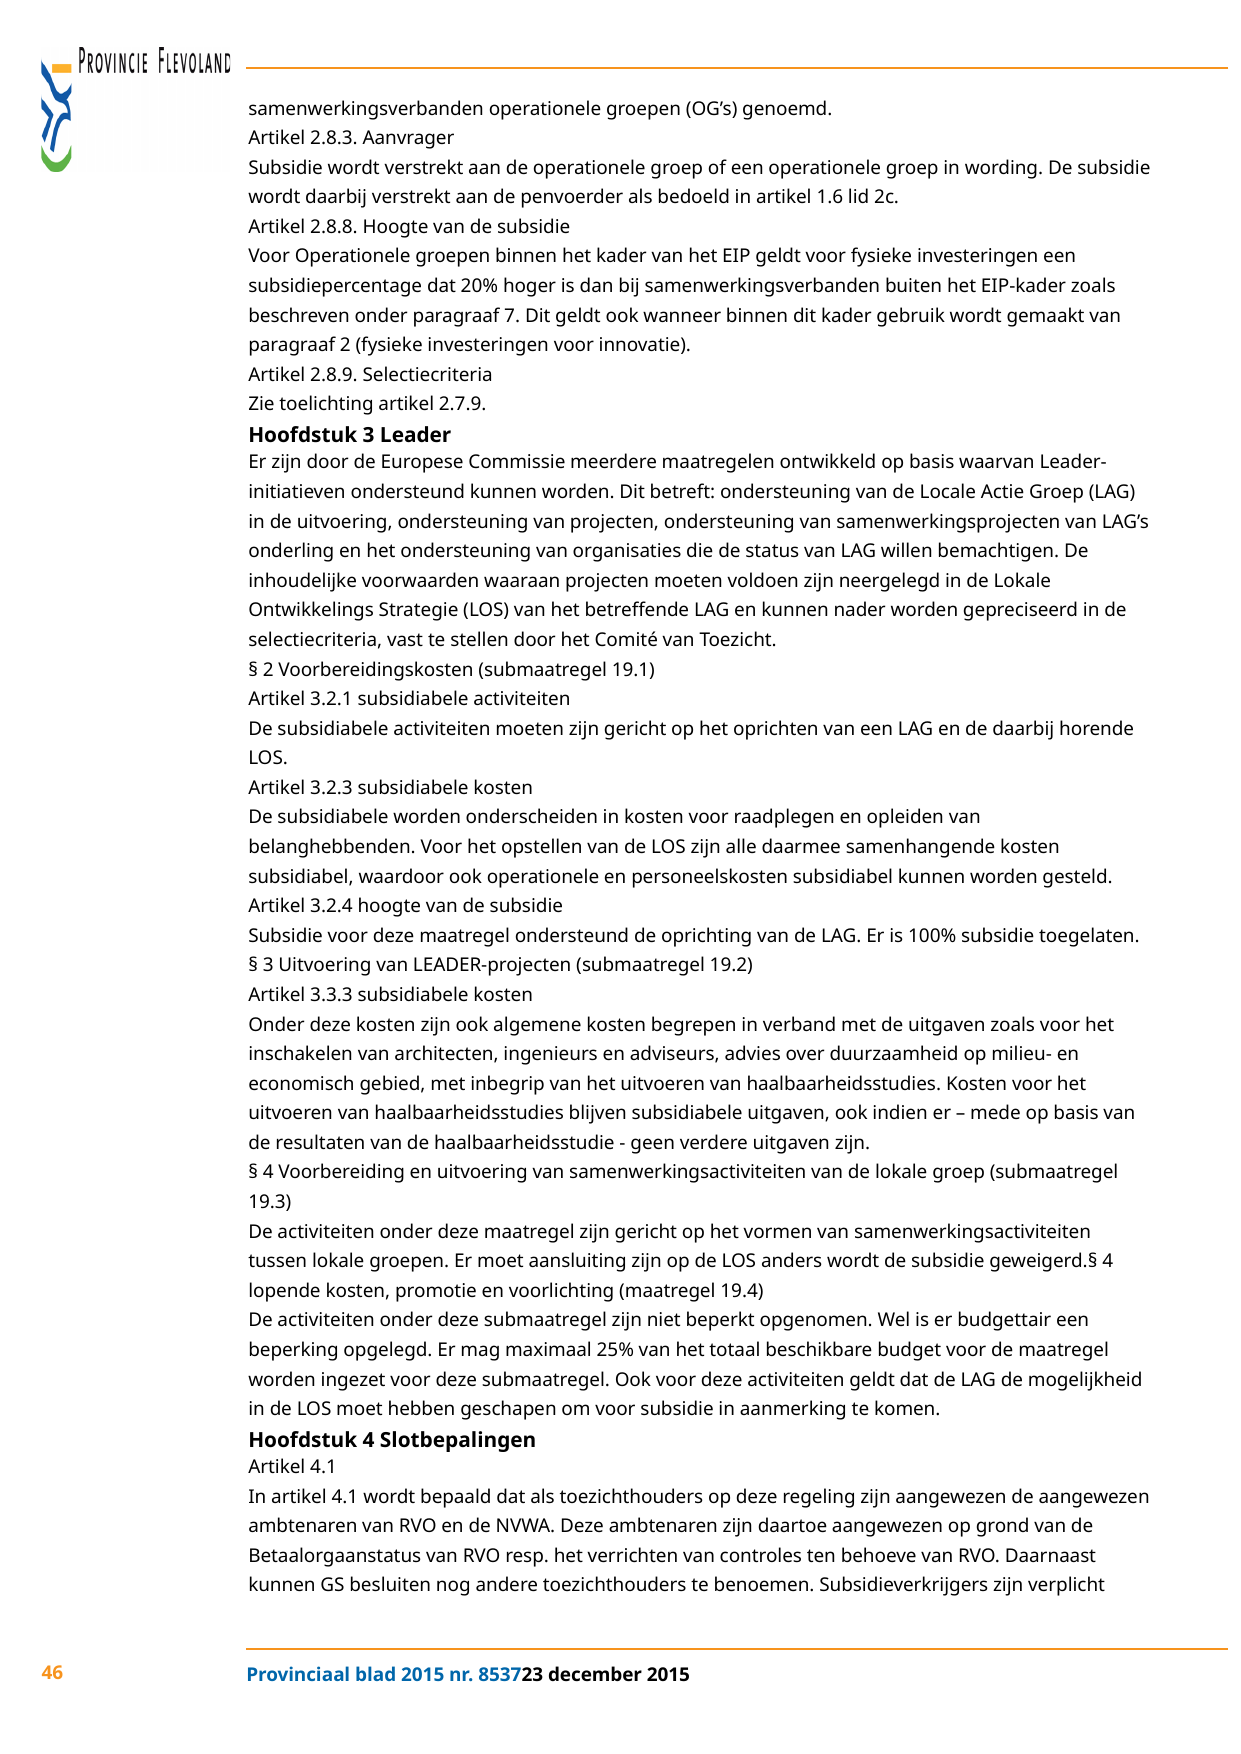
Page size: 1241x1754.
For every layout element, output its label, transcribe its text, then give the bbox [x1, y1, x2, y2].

text De activiteiten onder deze maatregel zijn gericht op het vormen van samenwerkingsactiviteiten tussen lokale groepen. Er moet aansluiting zijn op de LOS anders wordt de subsidie geweigerd.§ 4 lopende kosten, promotie en voorlichting (maatregel 19.4) [248, 1218, 1152, 1303]
text Artikel 3.2.1 subsidiabele activiteiten [248, 685, 1152, 711]
text Hoofdstuk 4 Slotbepalingen [248, 1425, 1152, 1453]
text Subsidie voor deze maatregel ondersteund de oprichting van de LAG. Er is 100% subsidie toegelaten. [248, 922, 1152, 948]
text Zie toelichting artikel 2.7.9. [248, 391, 1152, 416]
text § 4 Voorbereiding en uitvoering van samenwerkingsactiviteiten van de lokale groep (submaatregel 19.3) [248, 1159, 1152, 1214]
text Artikel 2.8.9. Selectiecriteria [248, 361, 1152, 387]
text Artikel 3.2.4 hoogte van de subsidie [248, 892, 1152, 918]
text Subsidie wordt verstrekt aan de operationele groep of een operationele groep in wording. De subsidie wordt daarbij verstrekt aan de penvoerder als bedoeld in artikel 1.6 lid 2c. [248, 154, 1152, 209]
text Artikel 3.2.3 subsidiabele kosten [248, 774, 1152, 800]
text Er zijn door de Europese Commissie meerdere maatregelen ontwikkeld op basis waarvan Leader-initiatieven ondersteund kunnen worden. Dit betreft: ondersteuning van de Locale Actie Groep (LAG) in de uitvoering, ondersteuning van projecten, ondersteuning van samenwerkingsprojecten van LAG’s onderling en het ondersteuning van organisaties die de status van LAG willen bemachtigen. De inhoudelijke voorwaarden waaraan projecten moeten voldoen zijn neergelegd in de Lokale Ontwikkelings Strategie (LOS) van het betreffende LAG en kunnen nader worden gepreciseerd in de selectiecriteria, vast te stellen door het Comité van Toezicht. [248, 449, 1152, 652]
text De subsidiabele worden onderscheiden in kosten voor raadplegen en opleiden van belanghebbenden. Voor het opstellen van de LOS zijn alle daarmee samenhangende kosten subsidiabel, waardoor ook operationele en personeelskosten subsidiabel kunnen worden gesteld. [248, 804, 1152, 888]
text De activiteiten onder deze submaatregel zijn niet beperkt opgenomen. Wel is er budgettair een beperking opgelegd. Er mag maximaal 25% van het totaal beschikbare budget voor de maatregel worden ingezet voor deze submaatregel. Ook voor deze activiteiten geldt dat de LAG de mogelijkheid in de LOS moet hebben geschapen om voor subsidie in aanmerking te komen. [248, 1307, 1152, 1421]
text § 2 Voorbereidingskosten (submaatregel 19.1) [248, 656, 1152, 681]
text Artikel 4.1 [248, 1453, 1152, 1479]
text Onder deze kosten zijn ook algemene kosten begrepen in verband met de uitgaven zoals voor het inschakelen van architecten, ingenieurs en adviseurs, advies over duurzaamheid op milieu- en economisch gebied, met inbegrip van het uitvoeren van haalbaarheidsstudies. Kosten voor het uitvoeren van haalbaarheidsstudies blijven subsidiabele uitgaven, ook indien er – mede op basis van de resultaten van de haalbaarheidsstudie - geen verdere uitgaven zijn. [248, 1011, 1152, 1155]
text Voor Operationele groepen binnen het kader van het EIP geldt voor fysieke investeringen een subsidiepercentage dat 20% hoger is dan bij samenwerkingsverbanden buiten het EIP-kader zoals beschreven onder paragraaf 7. Dit geldt ook wanneer binnen dit kader gebruik wordt gemaakt van paragraaf 2 (fysieke investeringen voor innovatie). [248, 243, 1152, 357]
text Artikel 2.8.8. Hoogte van de subsidie [248, 213, 1152, 239]
text Hoofdstuk 3 Leader [248, 420, 1152, 449]
text Artikel 3.3.3 subsidiabele kosten [248, 981, 1152, 1007]
text De subsidiabele activiteiten moeten zijn gericht op het oprichten van een LAG en de daarbij horende LOS. [248, 715, 1152, 770]
text In artikel 4.1 wordt bepaald dat als toezichthouders op deze regeling zijn aangewezen de aangewezen ambtenaren van RVO en de NVWA. Deze ambtenaren zijn daartoe aangewezen op grond van de Betaalorgaanstatus van RVO resp. het verrichten van controles ten behoeve van RVO. Daarnaast kunnen GS besluiten nog andere toezichthouders te benoemen. Subsidieverkrijgers zijn verplicht [248, 1483, 1152, 1597]
picture [41, 47, 231, 172]
text Artikel 2.8.3. Aanvrager [248, 124, 1152, 150]
text § 3 Uitvoering van LEADER-projecten (submaatregel 19.2) [248, 952, 1152, 977]
text samenwerkingsverbanden operationele groepen (OG’s) genoemd. [248, 95, 1152, 121]
